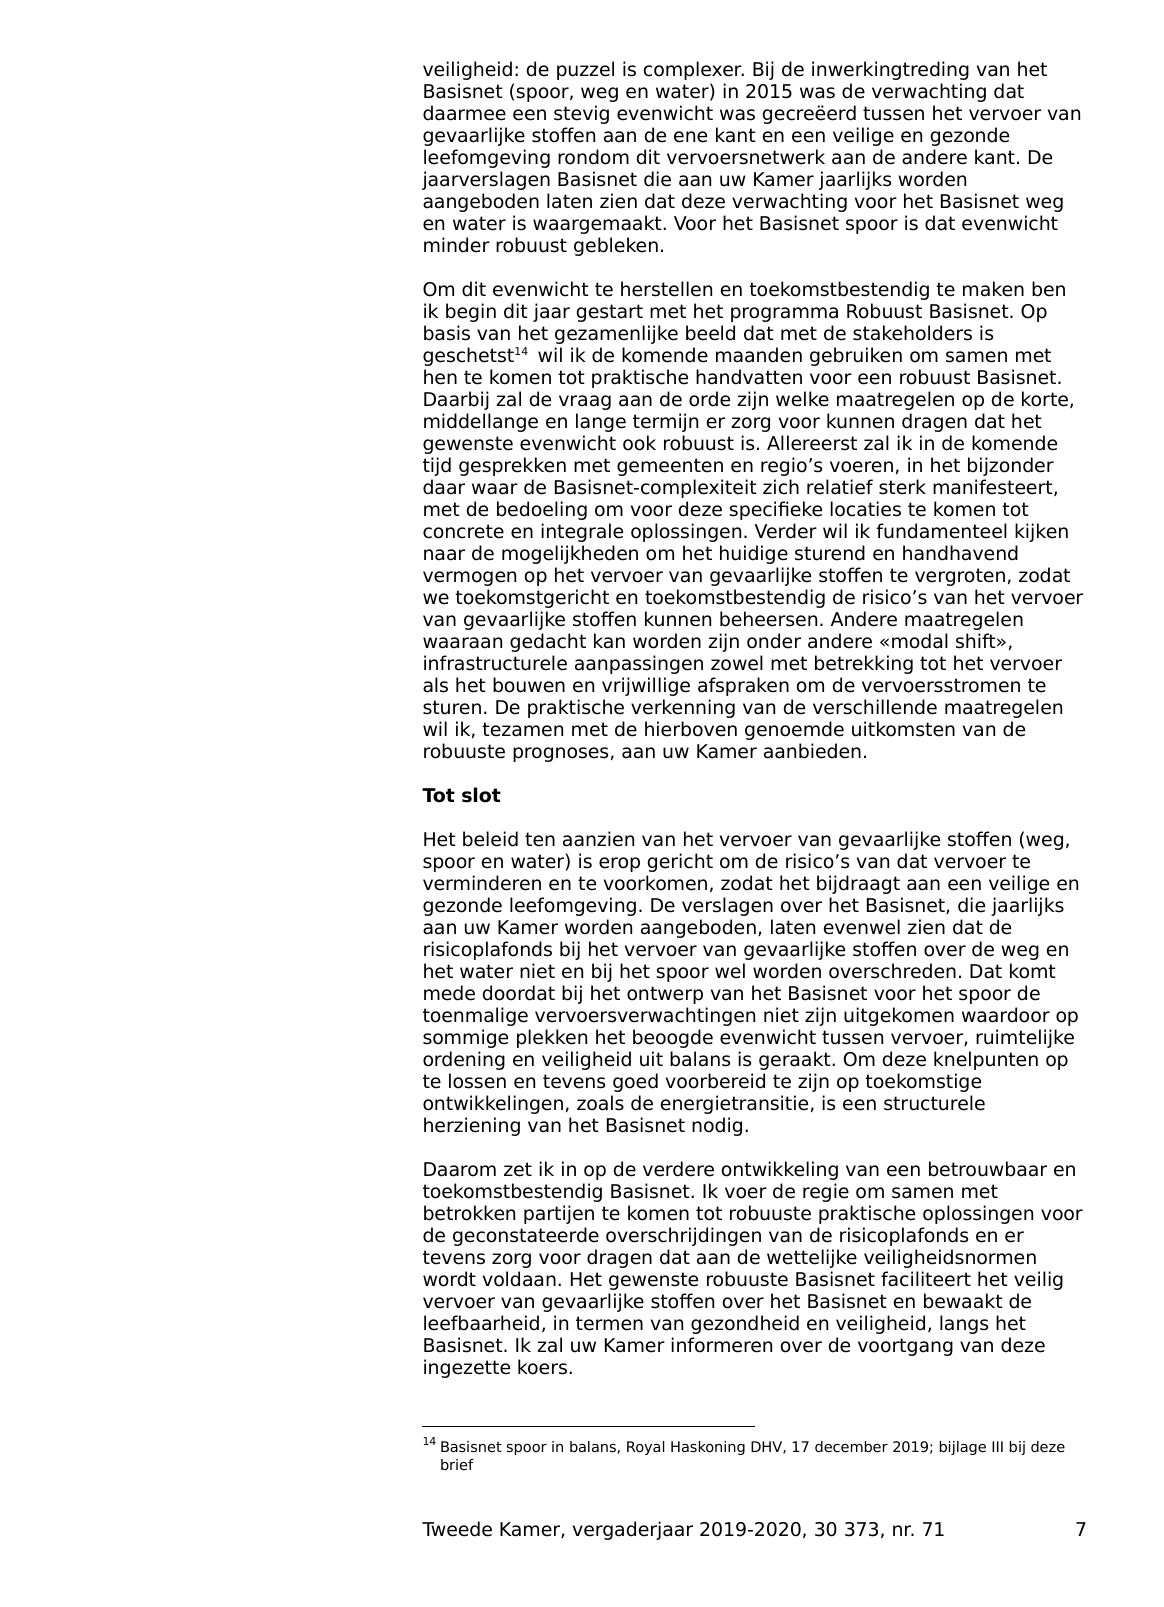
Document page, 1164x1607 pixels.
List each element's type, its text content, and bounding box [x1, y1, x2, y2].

text veiligheid: de puzzel is complexer. Bij de inwerkingtreding van het Basisnet (spoor, weg en water) in 2015 was de verwachting dat daarmee een stevig evenwicht was gecreëerd tussen het vervoer van gevaarlijke stoffen aan de ene kant en een veilige en gezonde leefomgeving rondom dit vervoersnetwerk aan de andere kant. De jaarverslagen Basisnet die aan uw Kamer jaarlijks worden aangeboden laten zien dat deze verwachting voor het Basisnet weg en water is waargemaakt. Voor het Basisnet spoor is dat evenwicht minder robuust gebleken. [422, 59, 1087, 257]
text Daarom zet ik in op de verdere ontwikkeling van een betrouwbaar en toekomstbestendig Basisnet. Ik voer de regie om samen met betrokken partijen te komen tot robuuste praktische oplossingen voor de geconstateerde overschrijdingen van de risicoplafonds en er tevens zorg voor dragen dat aan de wettelijke veiligheidsnormen wordt voldaan. Het gewenste robuuste Basisnet faciliteert het veilig vervoer van gevaarlijke stoffen over het Basisnet en bewaakt de leefbaarheid, in termen van gezondheid en veiligheid, langs het Basisnet. Ik zal uw Kamer informeren over de voortgang van deze ingezette koers. [422, 1159, 1087, 1379]
text Het beleid ten aanzien van het vervoer van gevaarlijke stoffen (weg, spoor en water) is erop gericht om de risico’s van dat vervoer te verminderen en te voorkomen, zodat het bijdraagt aan een veilige en gezonde leefomgeving. De verslagen over het Basisnet, die jaarlijks aan uw Kamer worden aangeboden, laten evenwel zien dat de risicoplafonds bij het vervoer van gevaarlijke stoffen over de weg en het water niet en bij het spoor wel worden overschreden. Dat komt mede doordat bij het ontwerp van het Basisnet voor het spoor de toenmalige vervoersverwachtingen niet zijn uitgekomen waardoor op sommige plekken het beoogde evenwicht tussen vervoer, ruimtelijke ordening en veiligheid uit balans is geraakt. Om deze knelpunten op te lossen en tevens goed voorbereid te zijn op toekomstige ontwikkelingen, zoals de energietransitie, is een structurele herziening van het Basisnet nodig. [422, 829, 1087, 1137]
text Basisnet spoor in balans, Royal Haskoning DHV, 17 december 2019; bijlage III bij deze brief [422, 1435, 1087, 1474]
text Om dit evenwicht te herstellen en toekomstbestendig te maken ben ik begin dit jaar gestart met het programma Robuust Basisnet. Op basis van het gezamenlijke beeld dat met de stakeholders is geschetst wil ik de komende maanden gebruiken om samen met hen te komen tot praktische handvatten voor een robuust Basisnet. Daarbij zal de vraag aan de orde zijn welke maatregelen op de korte, middellange en lange termijn er zorg voor kunnen dragen dat het gewenste evenwicht ook robuust is. Allereerst zal ik in de komende tijd gesprekken met gemeenten en regio’s voeren, in het bijzonder daar waar de Basisnet-complexiteit zich relatief sterk manifesteert, met de bedoeling om voor deze specifieke locaties te komen tot concrete en integrale oplossingen. Verder wil ik fundamenteel kijken naar de mogelijkheden om het huidige sturend en handhavend vermogen op het vervoer van gevaarlijke stoffen te vergroten, zodat we toekomstgericht en toekomstbestendig de risico’s van het vervoer van gevaarlijke stoffen kunnen beheersen. Andere maatregelen waaraan gedacht kan worden zijn onder andere «modal shift», infrastructurele aanpassingen zowel met betrekking tot het vervoer als het bouwen en vrijwillige afspraken om de vervoersstromen te sturen. De praktische verkenning van de verschillende maatregelen wil ik, tezamen met de hierboven genoemde uitkomsten van de robuuste prognoses, aan uw Kamer aanbieden. [422, 279, 1087, 763]
subtitle Tot slot [422, 785, 1087, 807]
